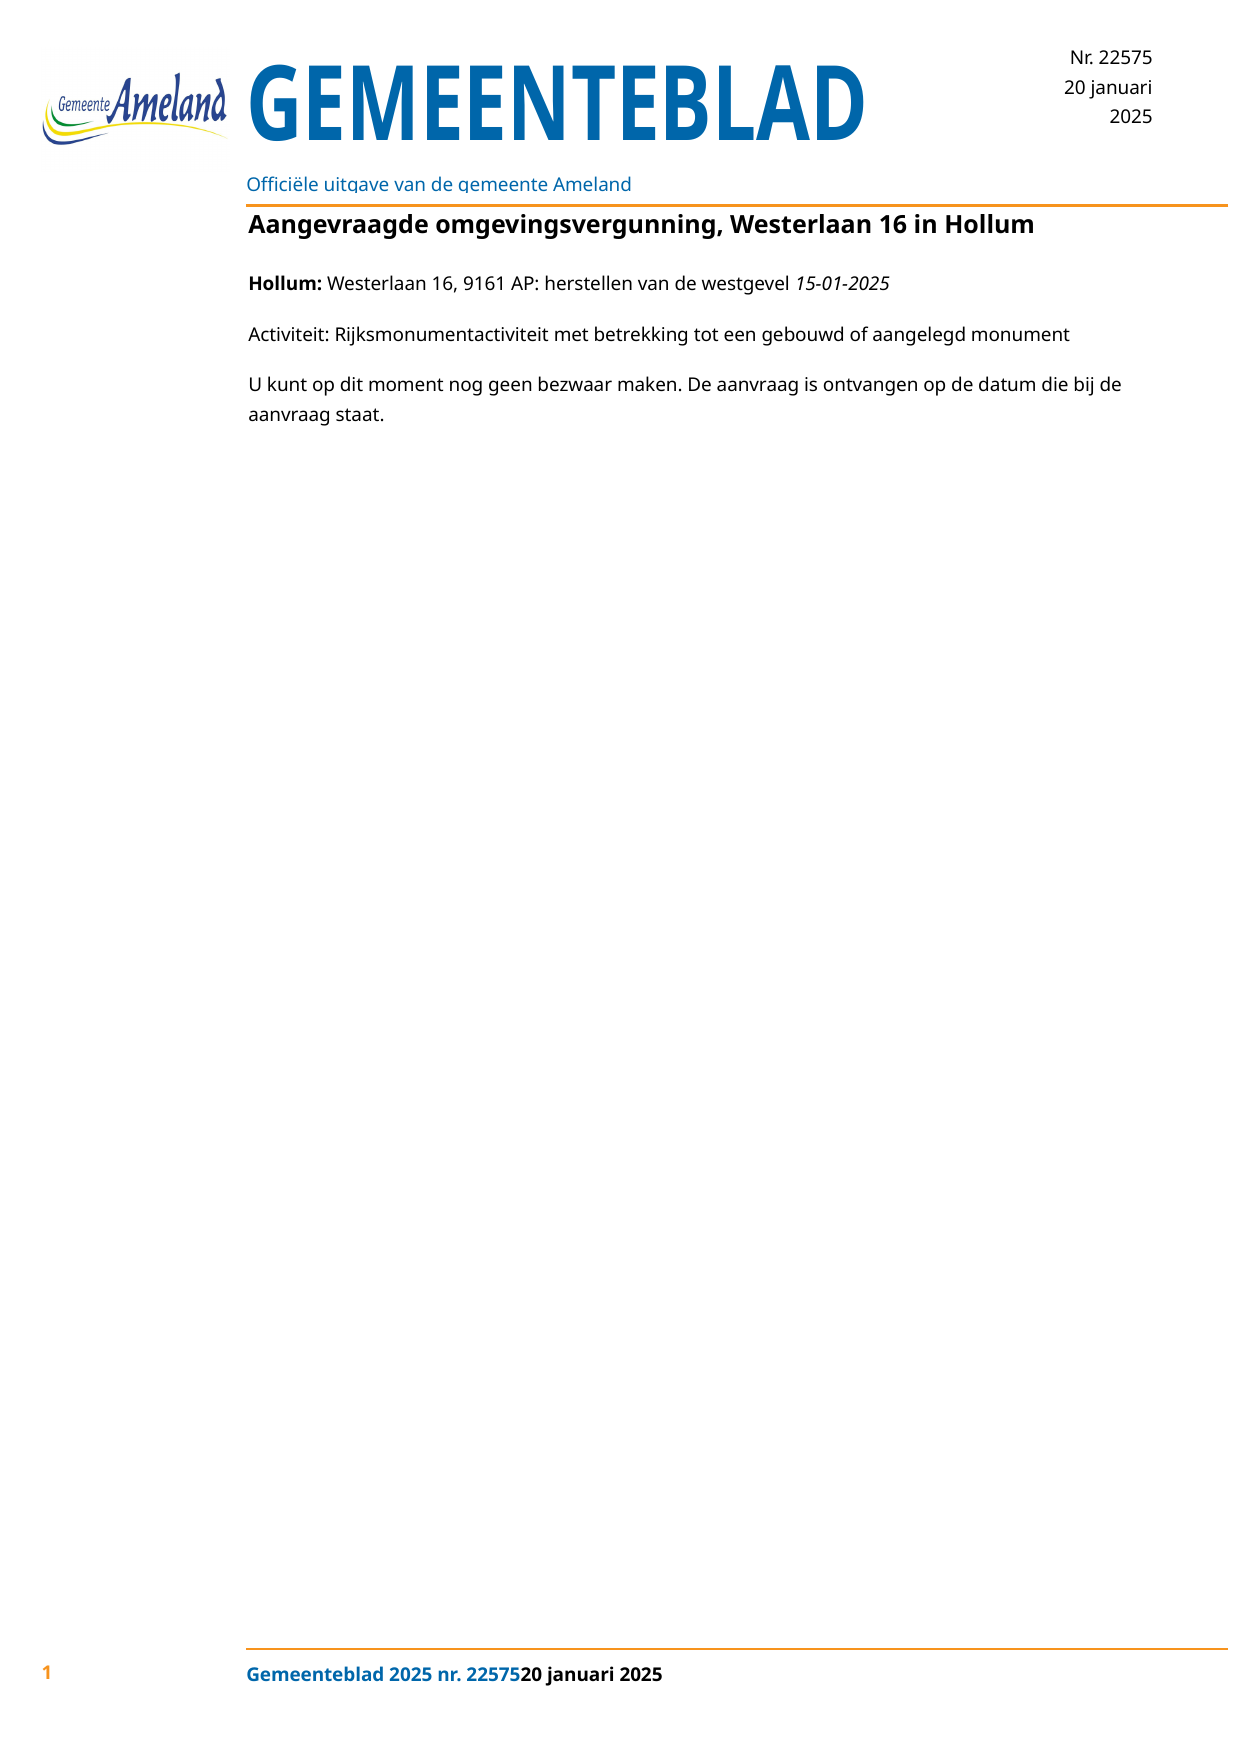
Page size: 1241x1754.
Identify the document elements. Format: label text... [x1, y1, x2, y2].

picture [41, 47, 231, 172]
text Aangevraagde omgevingsvergunning, Westerlaan 16 in Hollum [248, 207, 1152, 241]
text U kunt op dit moment nog geen bezwaar maken. De aanvraag is ontvangen op de datum die bij de aanvraag staat. [248, 371, 1152, 426]
text Activiteit: Rijksmonumentactiviteit met betrekking tot een gebouwd of aangelegd monument [248, 321, 1152, 346]
text Hollum: Westerlaan 16, 9161 AP: herstellen van de westgevel 15-01-2025 [248, 270, 1152, 296]
